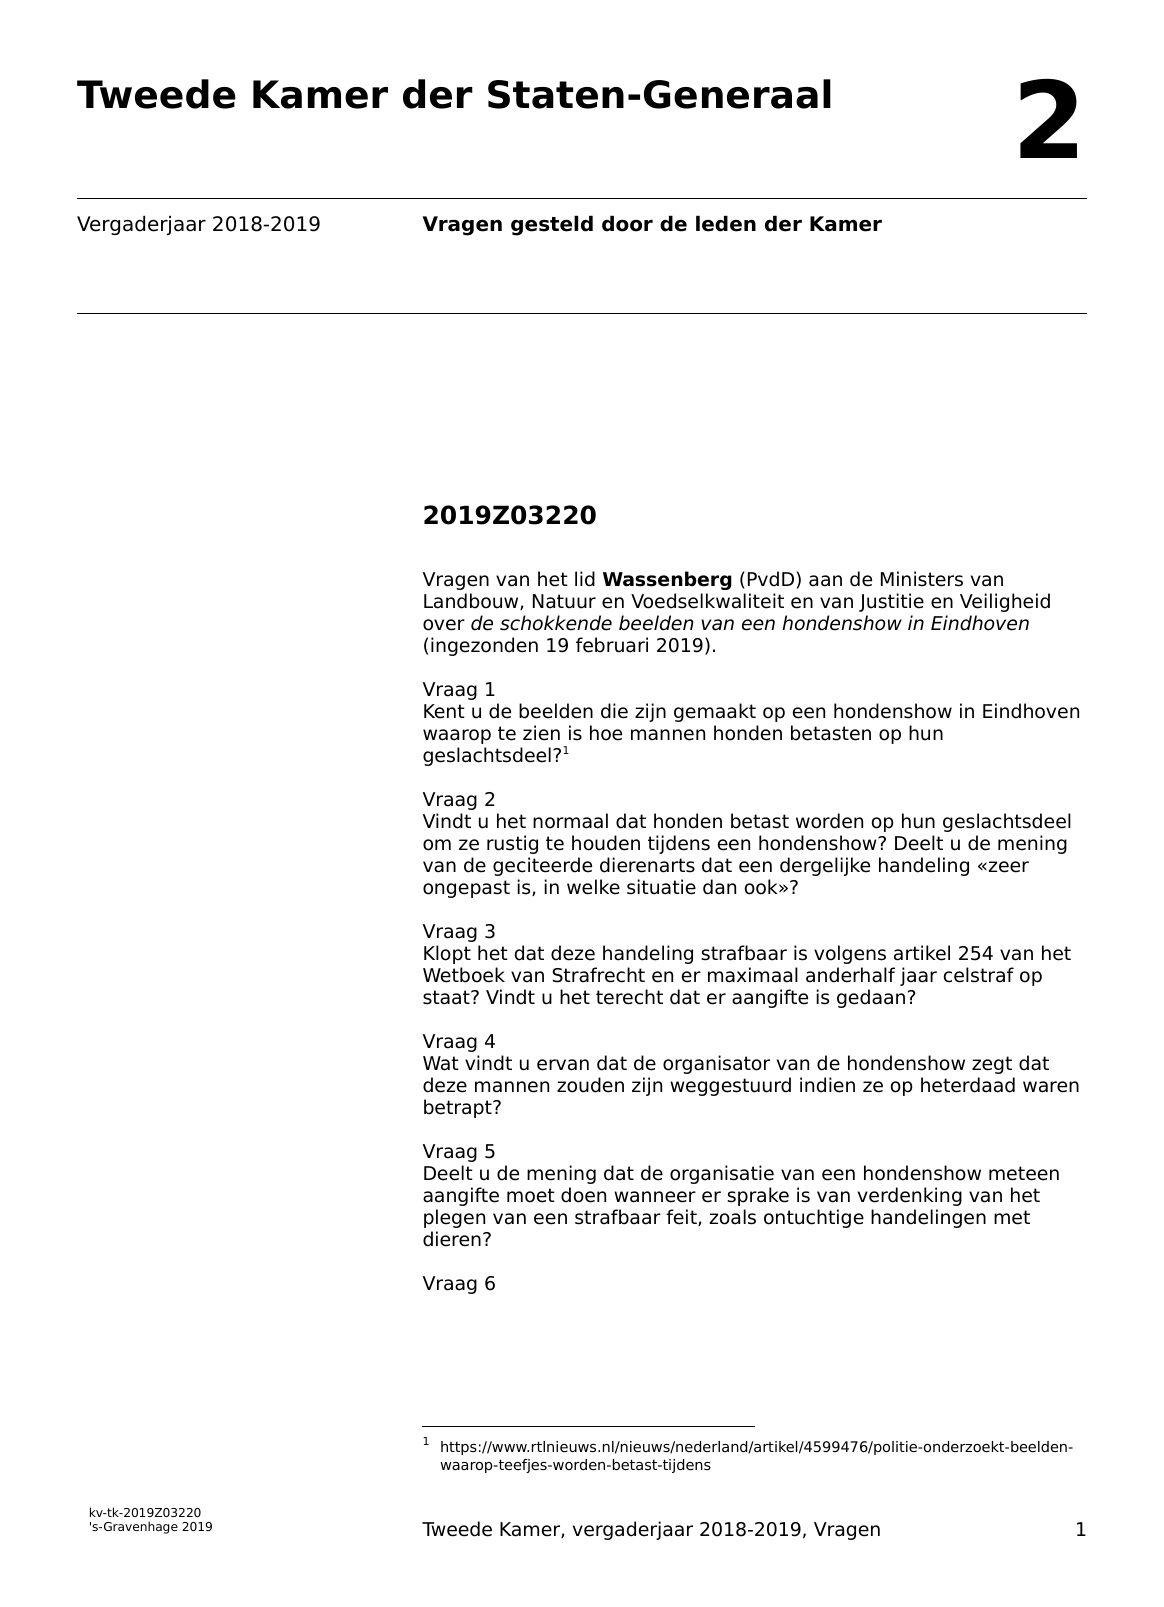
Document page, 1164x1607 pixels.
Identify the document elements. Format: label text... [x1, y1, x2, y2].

text Vraag 2 [422, 789, 1087, 811]
text Vraag 3 [422, 921, 1087, 943]
table_cell Vragen gesteld door de leden der Kamer [422, 199, 1087, 313]
text Vraag 1 [422, 679, 1087, 701]
table_header Tweede Kamer der Staten-Generaal [77, 59, 886, 198]
text Vraag 5 [422, 1141, 1087, 1163]
text https://www.rtlnieuws.nl/nieuws/nederland/artikel/4599476/politie-onderzoekt-beelden-waarop-teefjes-worden-betast-tijdens [422, 1435, 1087, 1474]
text 's-Gravenhage 2019 [88, 1520, 323, 1534]
text 2019Z03220 [422, 501, 1087, 531]
text Wat vindt u ervan dat de organisator van de hondenshow zegt dat deze mannen zouden zijn weggestuurd indien ze op heterdaad waren betrapt? [422, 1053, 1087, 1119]
text Vraag 6 [422, 1273, 1087, 1295]
table_cell Vergaderjaar 2018-2019 [77, 199, 422, 313]
table_header 2 [886, 59, 1087, 198]
text Vraag 4 [422, 1031, 1087, 1053]
text kv-tk-2019Z03220 [88, 1506, 323, 1520]
text Vindt u het normaal dat honden betast worden op hun geslachtsdeel om ze rustig te houden tijdens een hondenshow? Deelt u de mening van de geciteerde dierenarts dat een dergelijke handeling «zeer ongepast is, in welke situatie dan ook»? [422, 811, 1087, 899]
text Kent u de beelden die zijn gemaakt op een hondenshow in Eindhoven waarop te zien is hoe mannen honden betasten op hun geslachtsdeel? [422, 701, 1087, 767]
text Deelt u de mening dat de organisatie van een hondenshow meteen aangifte moet doen wanneer er sprake is van verdenking van het plegen van een strafbaar feit, zoals ontuchtige handelingen met dieren? [422, 1163, 1087, 1251]
text Klopt het dat deze handeling strafbaar is volgens artikel 254 van het Wetboek van Strafrecht en er maximaal anderhalf jaar celstraf op staat? Vindt u het terecht dat er aangifte is gedaan? [422, 943, 1087, 1009]
text Vragen van het lid Wassenberg (PvdD) aan de Ministers van Landbouw, Natuur en Voedselkwaliteit en van Justitie en Veiligheid over de schokkende beelden van een hondenshow in Eindhoven (ingezonden 19 februari 2019). [422, 569, 1087, 657]
